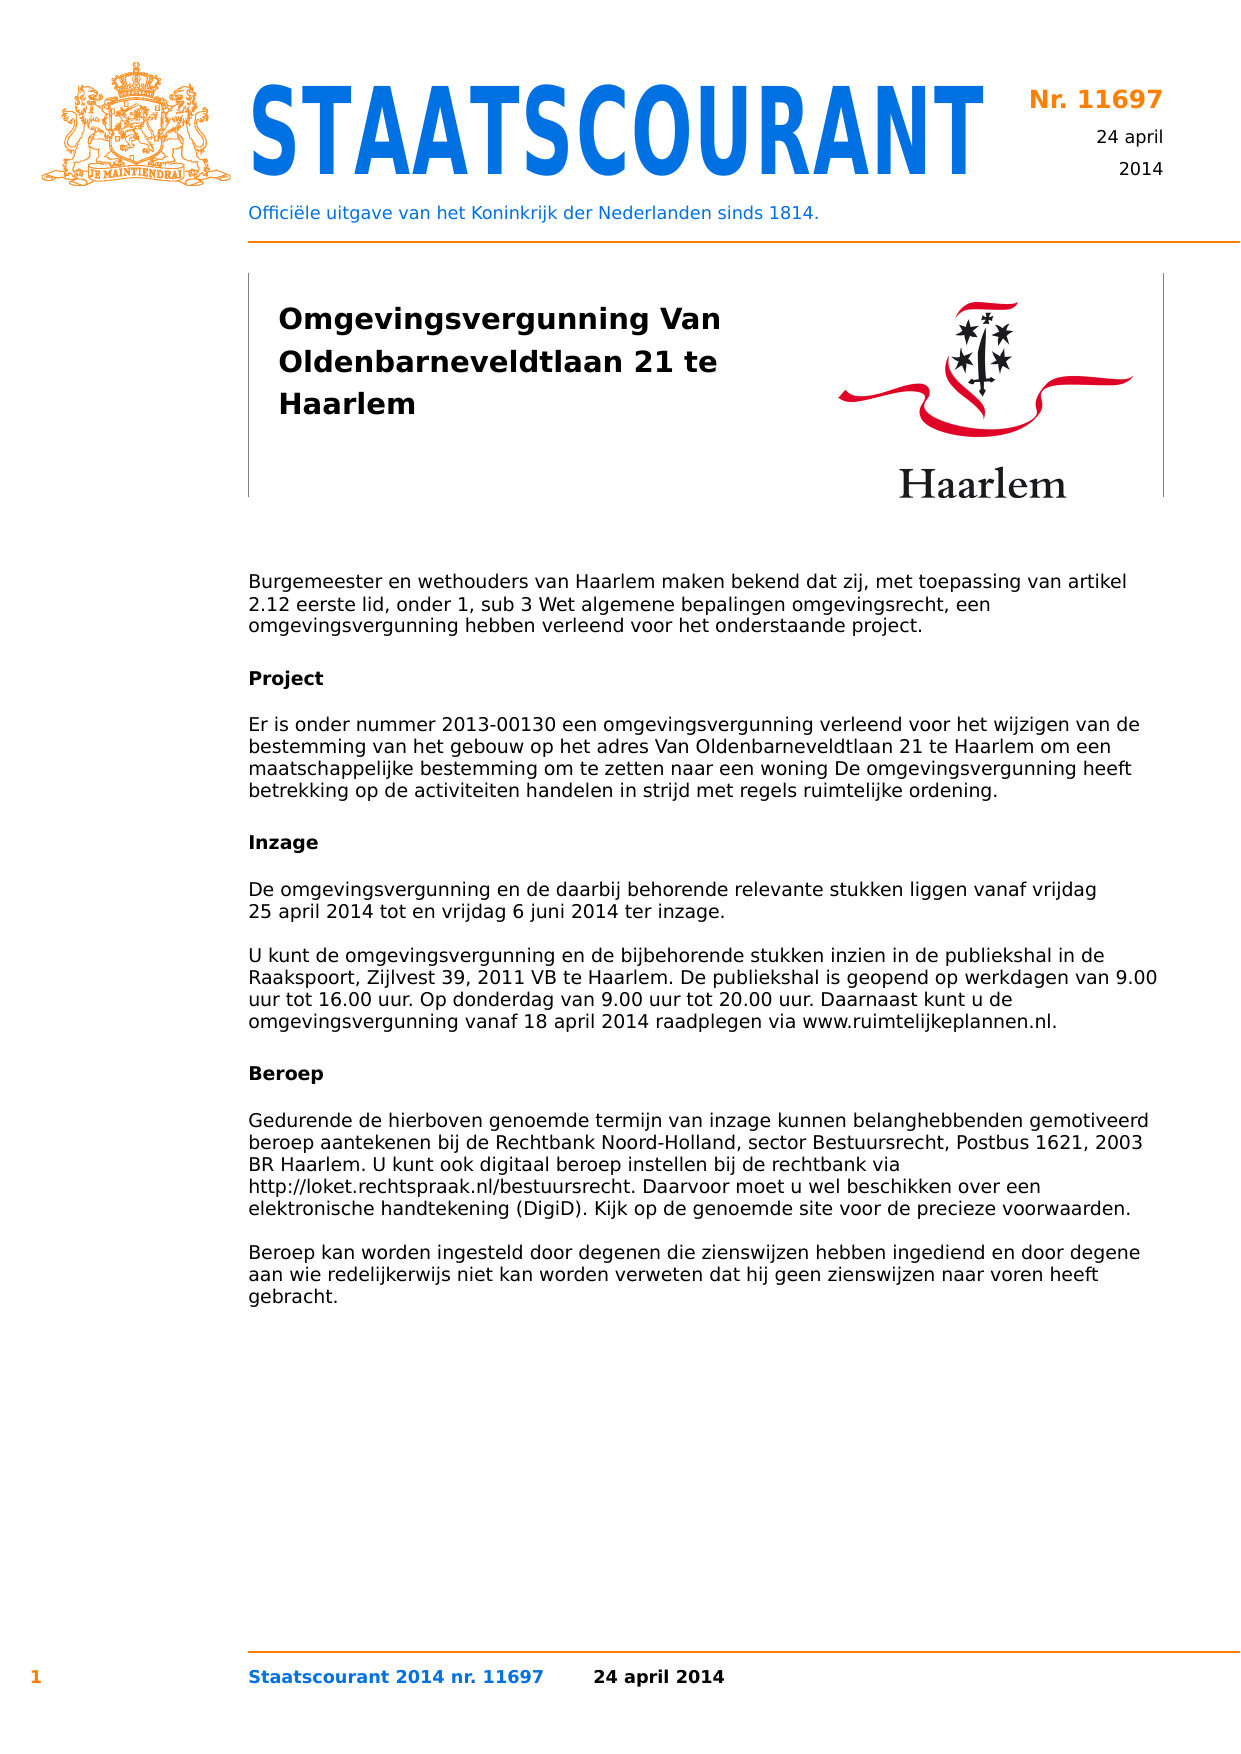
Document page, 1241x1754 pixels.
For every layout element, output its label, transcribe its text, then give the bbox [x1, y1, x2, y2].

text U kunt de omgevingsvergunning en de bijbehorende stukken inzien in de publiekshal in de Raakspoort, Zijlvest 39, 2011 VB te Haarlem. De publiekshal is geopend op werkdagen van 9.00 uur tot 16.00 uur. Op donderdag van 9.00 uur tot 20.00 uur. Daarnaast kunt u de omgevingsvergunning vanaf 18 april 2014 raadplegen via www.ruimtelijkeplannen.nl. [248, 945, 1163, 1033]
table_header [25, 62, 248, 241]
text Er is onder nummer 2013-00130 een omgevingsvergunning verleend voor het wijzigen van de bestemming van het gebouw op het adres Van Oldenbarneveldtlaan 21 te Haarlem om een maatschappelijke bestemming om te zetten naar een woning De omgevingsvergunning heeft betrekking op de activiteiten handelen in strijd met regels ruimtelijke ordening. [248, 714, 1163, 802]
text Burgemeester en wethouders van Haarlem maken bekend dat zij, met toepassing van artikel 2.12 eerste lid, onder 1, sub 3 Wet algemene bepalingen omgevingsrecht, een omgevingsvergunning hebben verleend voor het onderstaande project. [248, 571, 1163, 637]
subtitle Beroep [248, 1063, 1163, 1085]
table_cell 2014 [998, 153, 1240, 203]
text De omgevingsvergunning en de daarbij behorende relevante stukken liggen vanaf vrijdag 25 april 2014 tot en vrijdag 6 juni 2014 ter inzage. [248, 879, 1163, 923]
picture [41, 62, 231, 186]
subtitle Inzage [248, 832, 1163, 854]
table_cell 24 april [998, 121, 1240, 153]
table_cell Officiële uitgave van het Koninkrijk der Nederlanden sinds 1814. [248, 203, 1240, 241]
subtitle Project [248, 667, 1163, 689]
subtitle Omgevingsvergunning Van Oldenbarneveldtlaan 21 te Haarlem [249, 273, 1163, 497]
table_header STAATSCOURANT [248, 62, 998, 203]
table_header Nr. 11697 [998, 62, 1240, 121]
text Gedurende de hierboven genoemde termijn van inzage kunnen belanghebbenden gemotiveerd beroep aantekenen bij de Rechtbank Noord-Holland, sector Bestuursrecht, Postbus 1621, 2003 BR Haarlem. U kunt ook digitaal beroep instellen bij de rechtbank via http://loket.rechtspraak.nl/bestuursrecht. Daarvoor moet u wel beschikken over een elektronische handtekening (DigiD). Kijk op de genoemde site voor de precieze voorwaarden. [248, 1110, 1163, 1220]
text Beroep kan worden ingesteld door degenen die zienswijzen hebben ingediend en door degene aan wie redelijkerwijs niet kan worden verweten dat hij geen zienswijzen naar voren heeft gebracht. [248, 1242, 1163, 1308]
picture [838, 302, 1134, 498]
